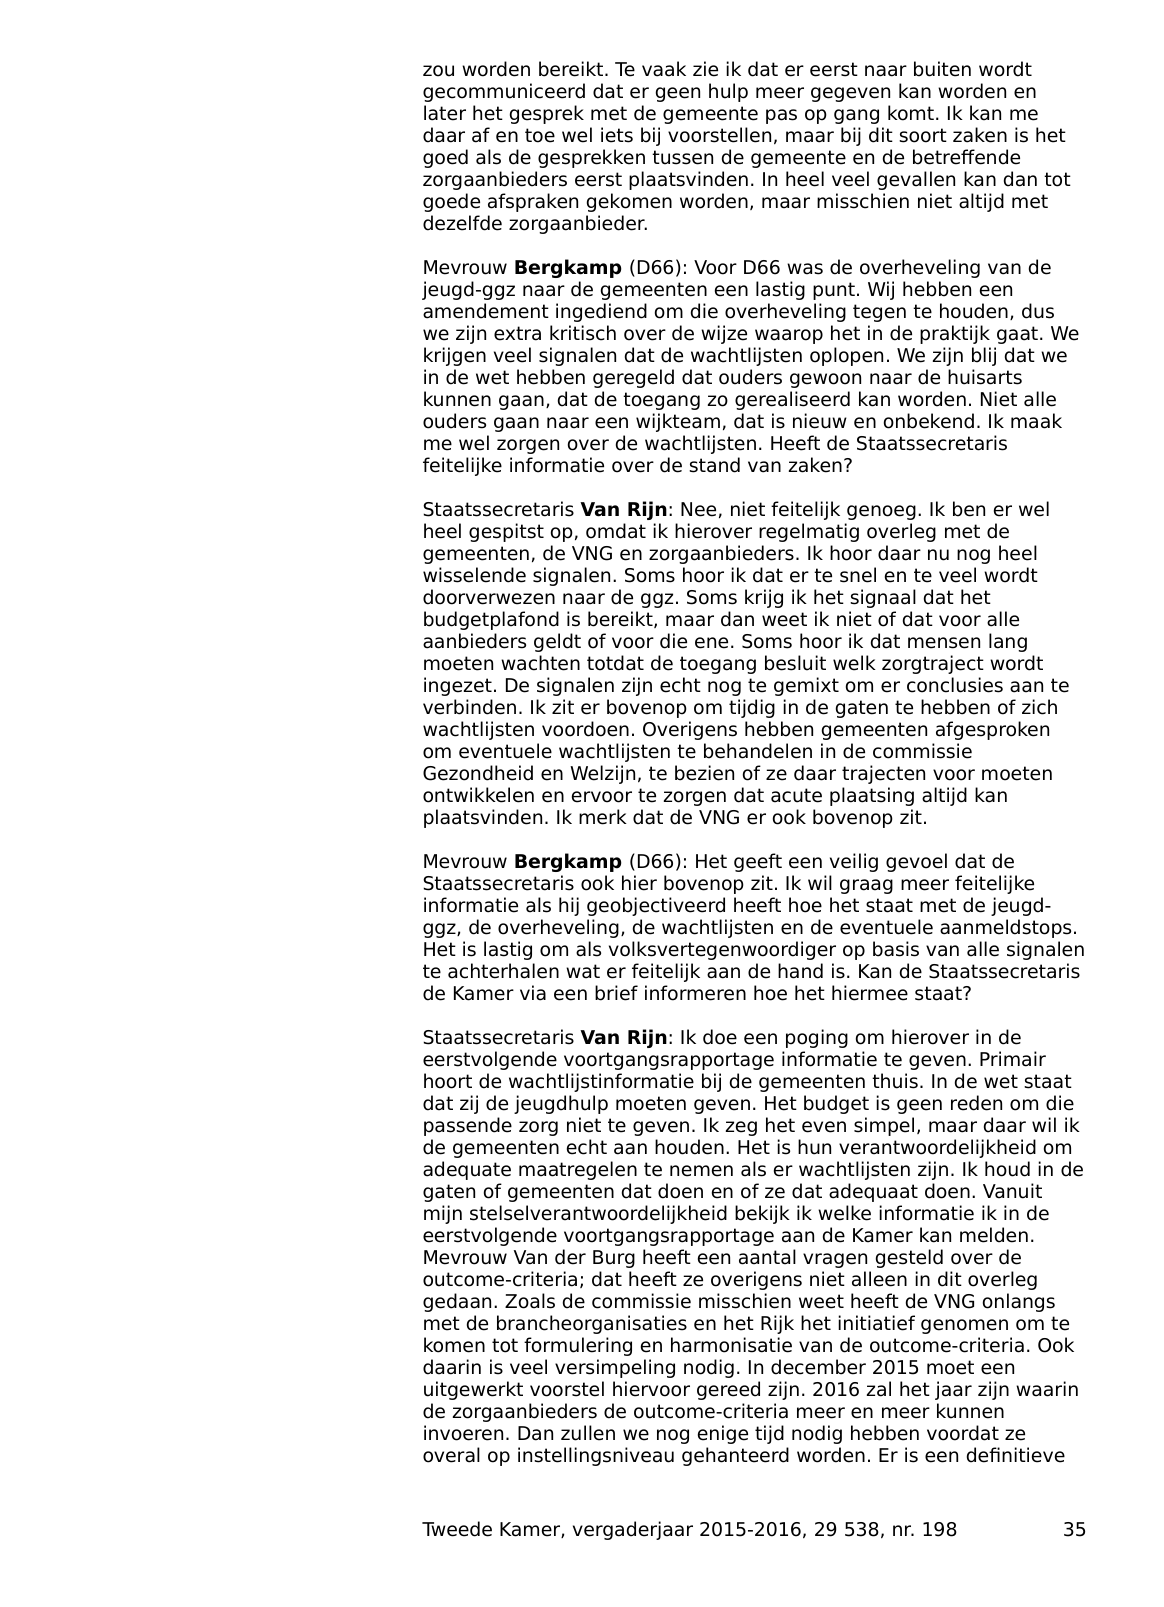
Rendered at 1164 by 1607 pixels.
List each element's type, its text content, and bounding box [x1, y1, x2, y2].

text Mevrouw Bergkamp (D66): Voor D66 was de overheveling van de jeugd-ggz naar de gemeenten een lastig punt. Wij hebben een amendement ingediend om die overheveling tegen te houden, dus we zijn extra kritisch over de wijze waarop het in de praktijk gaat. We krijgen veel signalen dat de wachtlijsten oplopen. We zijn blij dat we in de wet hebben geregeld dat ouders gewoon naar de huisarts kunnen gaan, dat de toegang zo gerealiseerd kan worden. Niet alle ouders gaan naar een wijkteam, dat is nieuw en onbekend. Ik maak me wel zorgen over de wachtlijsten. Heeft de Staatssecretaris feitelijke informatie over de stand van zaken? [422, 257, 1087, 477]
text Mevrouw Bergkamp (D66): Het geeft een veilig gevoel dat de Staatssecretaris ook hier bovenop zit. Ik wil graag meer feitelijke informatie als hij geobjectiveerd heeft hoe het staat met de jeugd-ggz, de overheveling, de wachtlijsten en de eventuele aanmeldstops. Het is lastig om als volksvertegenwoordiger op basis van alle signalen te achterhalen wat er feitelijk aan de hand is. Kan de Staatssecretaris de Kamer via een brief informeren hoe het hiermee staat? [422, 851, 1087, 1005]
text Staatssecretaris Van Rijn: Ik doe een poging om hierover in de eerstvolgende voortgangsrapportage informatie te geven. Primair hoort de wachtlijstinformatie bij de gemeenten thuis. In de wet staat dat zij de jeugdhulp moeten geven. Het budget is geen reden om die passende zorg niet te geven. Ik zeg het even simpel, maar daar wil ik de gemeenten echt aan houden. Het is hun verantwoordelijkheid om adequate maatregelen te nemen als er wachtlijsten zijn. Ik houd in de gaten of gemeenten dat doen en of ze dat adequaat doen. Vanuit mijn stelselverantwoordelijkheid bekijk ik welke informatie ik in de eerstvolgende voortgangsrapportage aan de Kamer kan melden. [422, 1027, 1087, 1247]
text Staatssecretaris Van Rijn: Nee, niet feitelijk genoeg. Ik ben er wel heel gespitst op, omdat ik hierover regelmatig overleg met de gemeenten, de VNG en zorgaanbieders. Ik hoor daar nu nog heel wisselende signalen. Soms hoor ik dat er te snel en te veel wordt doorverwezen naar de ggz. Soms krijg ik het signaal dat het budgetplafond is bereikt, maar dan weet ik niet of dat voor alle aanbieders geldt of voor die ene. Soms hoor ik dat mensen lang moeten wachten totdat de toegang besluit welk zorgtraject wordt ingezet. De signalen zijn echt nog te gemixt om er conclusies aan te verbinden. Ik zit er bovenop om tijdig in de gaten te hebben of zich wachtlijsten voordoen. Overigens hebben gemeenten afgesproken om eventuele wachtlijsten te behandelen in de commissie Gezondheid en Welzijn, te bezien of ze daar trajecten voor moeten ontwikkelen en ervoor te zorgen dat acute plaatsing altijd kan plaatsvinden. Ik merk dat de VNG er ook bovenop zit. [422, 499, 1087, 829]
text zou worden bereikt. Te vaak zie ik dat er eerst naar buiten wordt gecommuniceerd dat er geen hulp meer gegeven kan worden en later het gesprek met de gemeente pas op gang komt. Ik kan me daar af en toe wel iets bij voorstellen, maar bij dit soort zaken is het goed als de gesprekken tussen de gemeente en de betreffende zorgaanbieders eerst plaatsvinden. In heel veel gevallen kan dan tot goede afspraken gekomen worden, maar misschien niet altijd met dezelfde zorgaanbieder. [422, 59, 1087, 235]
text Mevrouw Van der Burg heeft een aantal vragen gesteld over de outcome-criteria; dat heeft ze overigens niet alleen in dit overleg gedaan. Zoals de commissie misschien weet heeft de VNG onlangs met de brancheorganisaties en het Rijk het initiatief genomen om te komen tot formulering en harmonisatie van de outcome-criteria. Ook daarin is veel versimpeling nodig. In december 2015 moet een uitgewerkt voorstel hiervoor gereed zijn. 2016 zal het jaar zijn waarin de zorgaanbieders de outcome-criteria meer en meer kunnen invoeren. Dan zullen we nog enige tijd nodig hebben voordat ze overal op instellingsniveau gehanteerd worden. Er is een definitieve [422, 1247, 1087, 1467]
